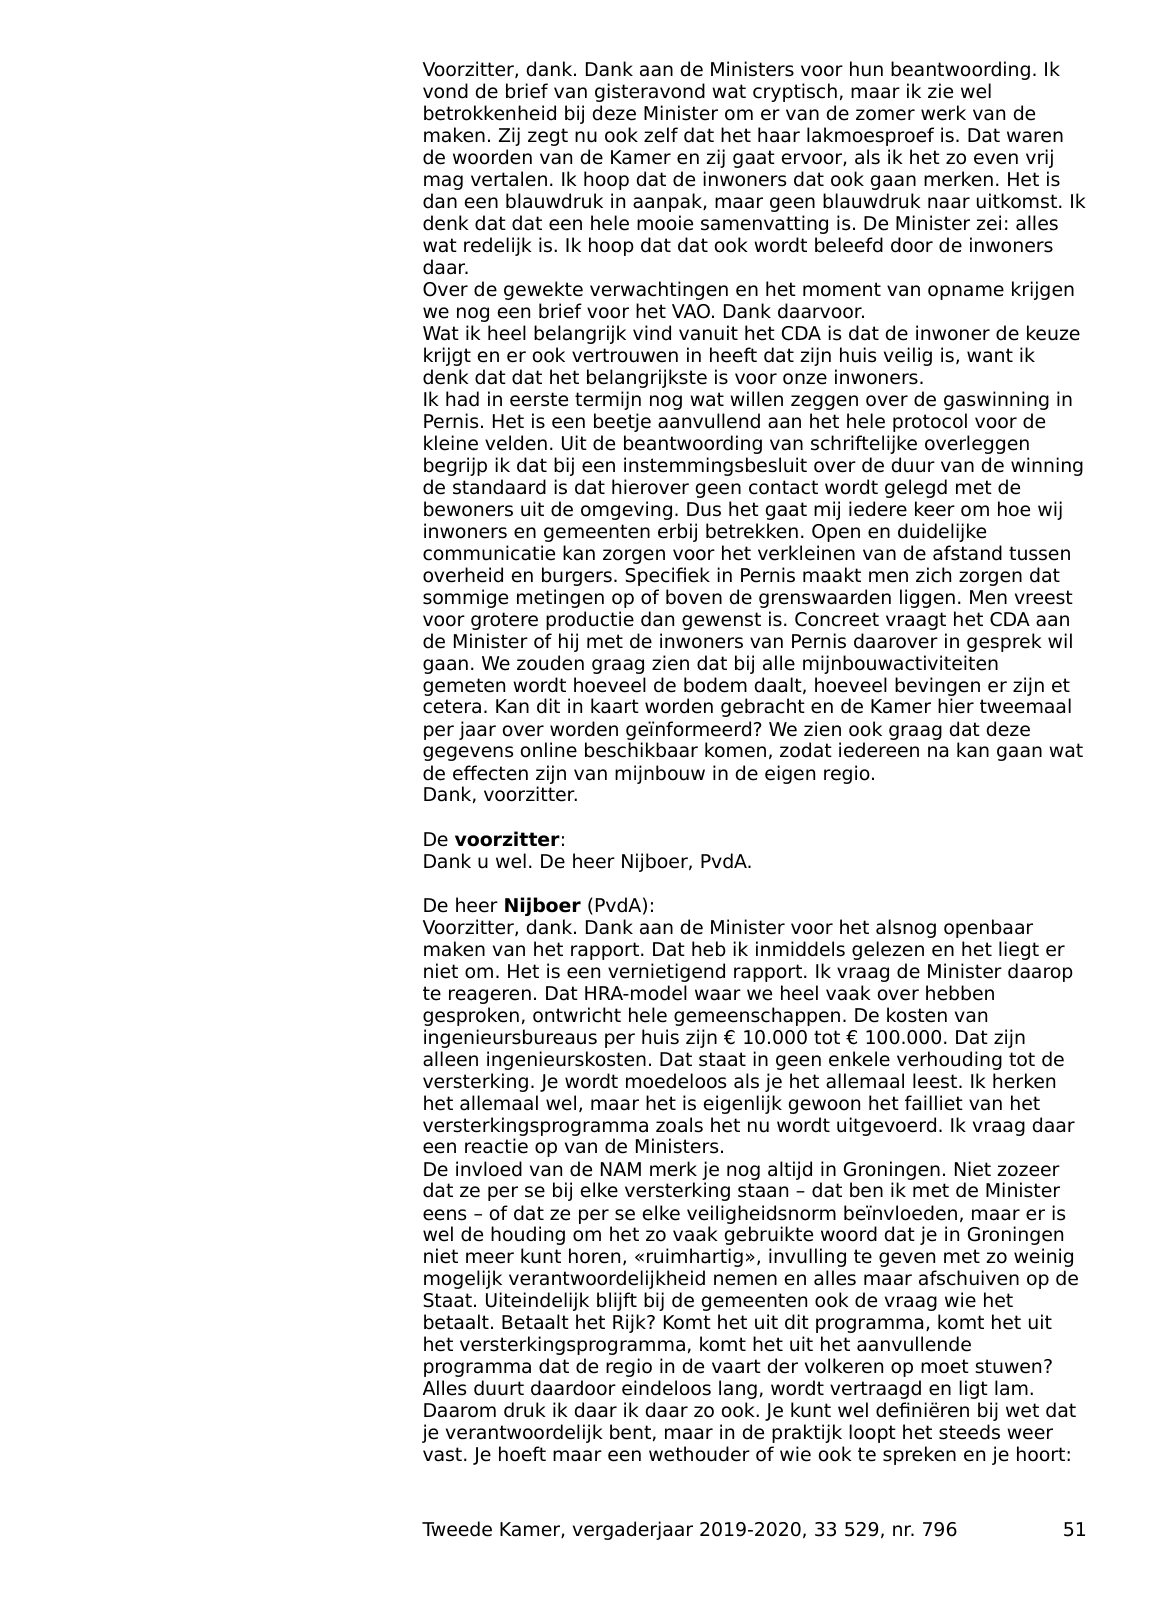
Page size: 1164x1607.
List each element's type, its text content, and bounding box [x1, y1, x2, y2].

text Over de gewekte verwachtingen en het moment van opname krijgen we nog een brief voor het VAO. Dank daarvoor. [422, 279, 1087, 323]
text Dank u wel. De heer Nijboer, PvdA. [422, 851, 1087, 872]
text Voorzitter, dank. Dank aan de Minister voor het alsnog openbaar maken van het rapport. Dat heb ik inmiddels gelezen en het liegt er niet om. Het is een vernietigend rapport. Ik vraag de Minister daarop te reageren. Dat HRA-model waar we heel vaak over hebben gesproken, ontwricht hele gemeenschappen. De kosten van ingenieursbureaus per huis zijn € 10.000 tot € 100.000. Dat zijn alleen ingenieurskosten. Dat staat in geen enkele verhouding tot de versterking. Je wordt moedeloos als je het allemaal leest. Ik herken het allemaal wel, maar het is eigenlijk gewoon het failliet van het versterkingsprogramma zoals het nu wordt uitgevoerd. Ik vraag daar een reactie op van de Ministers. [422, 917, 1087, 1158]
text De invloed van de NAM merk je nog altijd in Groningen. Niet zozeer dat ze per se bij elke versterking staan – dat ben ik met de Minister eens – of dat ze per se elke veiligheidsnorm beïnvloeden, maar er is wel de houding om het zo vaak gebruikte woord dat je in Groningen niet meer kunt horen, «ruimhartig», invulling te geven met zo weinig mogelijk verantwoordelijkheid nemen en alles maar afschuiven op de Staat. Uiteindelijk blijft bij de gemeenten ook de vraag wie het betaalt. Betaalt het Rijk? Komt het uit dit programma, komt het uit het versterkingsprogramma, komt het uit het aanvullende programma dat de regio in de vaart der volkeren op moet stuwen? Alles duurt daardoor eindeloos lang, wordt vertraagd en ligt lam. Daarom druk ik daar ik daar zo ook. Je kunt wel definiëren bij wet dat je verantwoordelijk bent, maar in de praktijk loopt het steeds weer vast. Je hoeft maar een wethouder of wie ook te spreken en je hoort: [422, 1158, 1087, 1466]
text Ik had in eerste termijn nog wat willen zeggen over de gaswinning in Pernis. Het is een beetje aanvullend aan het hele protocol voor de kleine velden. Uit de beantwoording van schriftelijke overleggen begrijp ik dat bij een instemmingsbesluit over de duur van de winning de standaard is dat hierover geen contact wordt gelegd met de bewoners uit de omgeving. Dus het gaat mij iedere keer om hoe wij inwoners en gemeenten erbij betrekken. Open en duidelijke communicatie kan zorgen voor het verkleinen van de afstand tussen overheid en burgers. Specifiek in Pernis maakt men zich zorgen dat sommige metingen op of boven de grenswaarden liggen. Men vreest voor grotere productie dan gewenst is. Concreet vraagt het CDA aan de Minister of hij met de inwoners van Pernis daarover in gesprek wil gaan. We zouden graag zien dat bij alle mijnbouwactiviteiten gemeten wordt hoeveel de bodem daalt, hoeveel bevingen er zijn et cetera. Kan dit in kaart worden gebracht en de Kamer hier tweemaal per jaar over worden geïnformeerd? We zien ook graag dat deze gegevens online beschikbaar komen, zodat iedereen na kan gaan wat de effecten zijn van mijnbouw in de eigen regio. [422, 389, 1087, 784]
text Dank, voorzitter. [422, 784, 1087, 806]
text De heer Nijboer (PvdA): [422, 895, 1087, 917]
text Voorzitter, dank. Dank aan de Ministers voor hun beantwoording. Ik vond de brief van gisteravond wat cryptisch, maar ik zie wel betrokkenheid bij deze Minister om er van de zomer werk van de maken. Zij zegt nu ook zelf dat het haar lakmoesproef is. Dat waren de woorden van de Kamer en zij gaat ervoor, als ik het zo even vrij mag vertalen. Ik hoop dat de inwoners dat ook gaan merken. Het is dan een blauwdruk in aanpak, maar geen blauwdruk naar uitkomst. Ik denk dat dat een hele mooie samenvatting is. De Minister zei: alles wat redelijk is. Ik hoop dat dat ook wordt beleefd door de inwoners daar. [422, 59, 1087, 279]
text Wat ik heel belangrijk vind vanuit het CDA is dat de inwoner de keuze krijgt en er ook vertrouwen in heeft dat zijn huis veilig is, want ik denk dat dat het belangrijkste is voor onze inwoners. [422, 323, 1087, 389]
text De voorzitter: [422, 828, 1087, 851]
